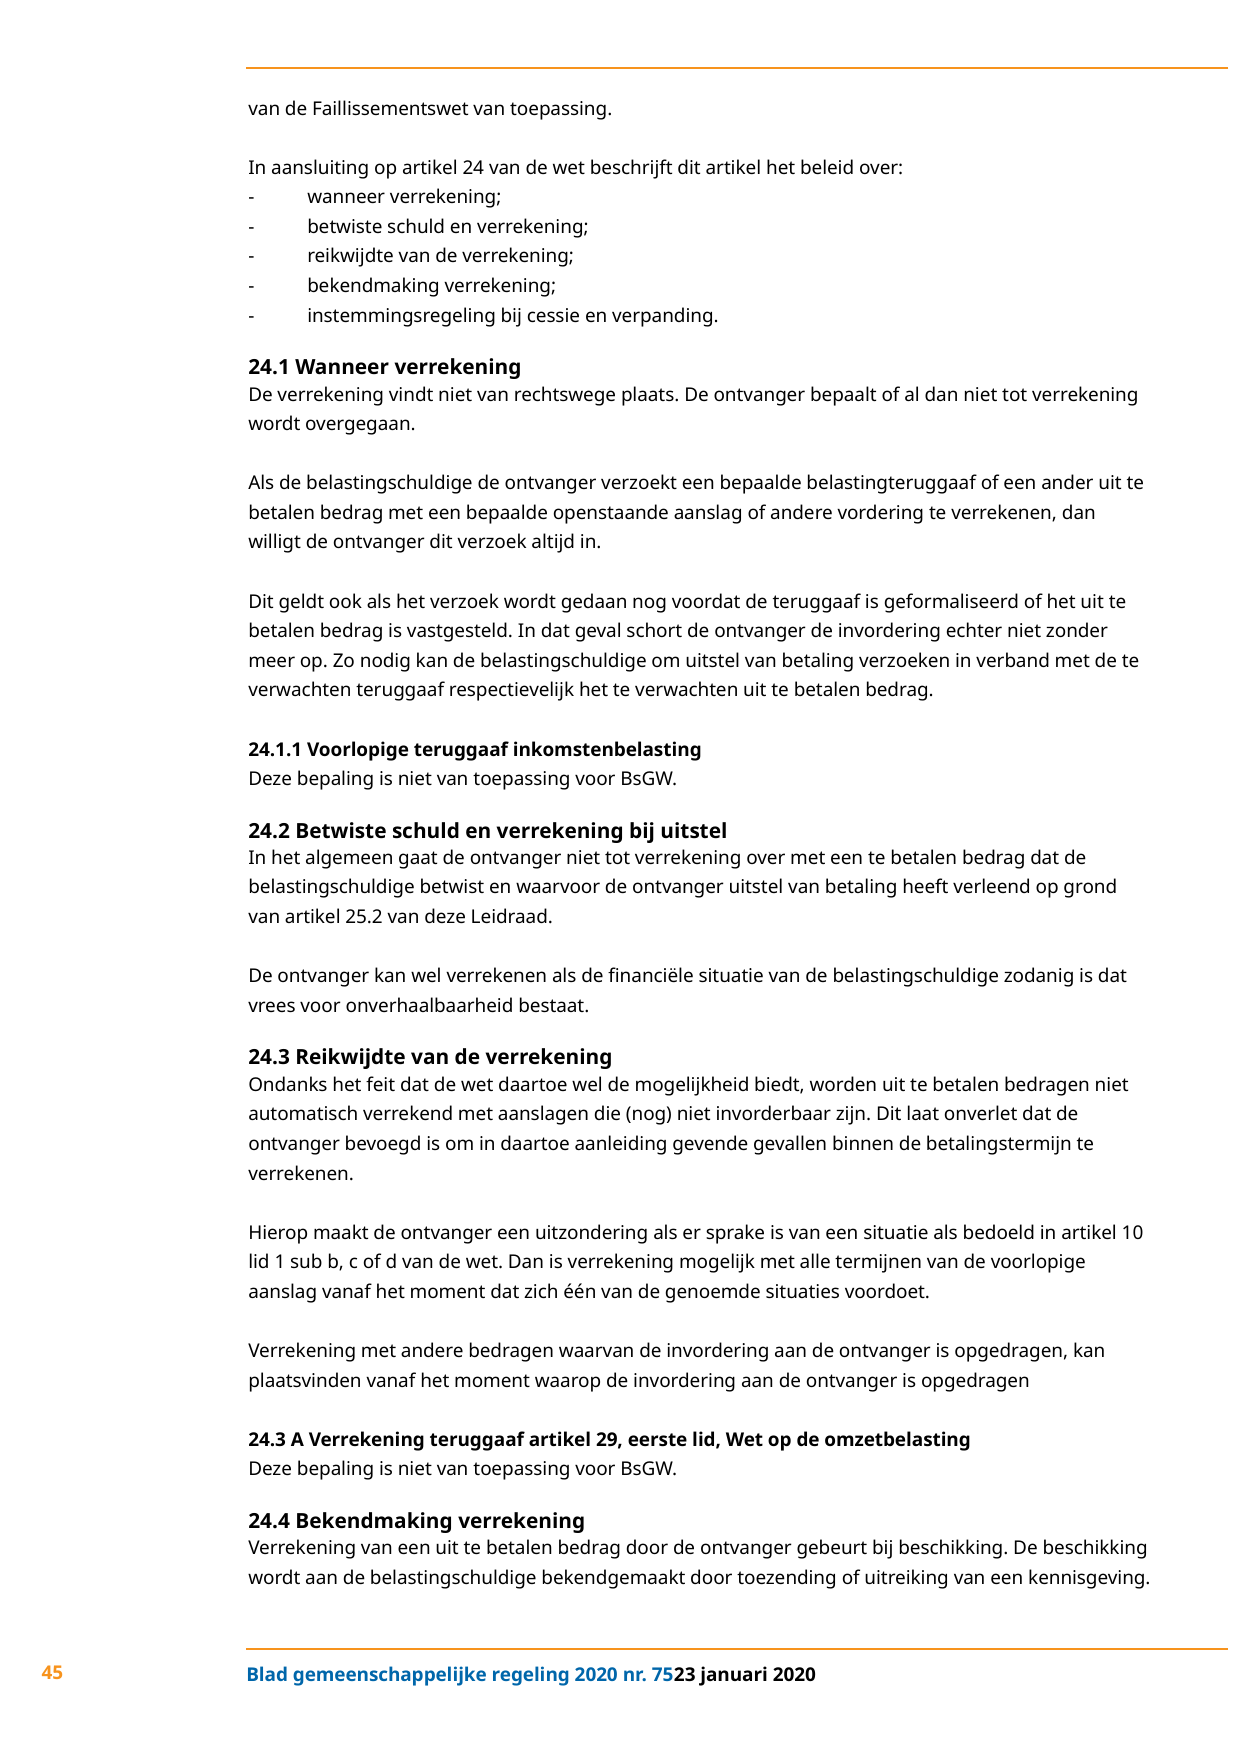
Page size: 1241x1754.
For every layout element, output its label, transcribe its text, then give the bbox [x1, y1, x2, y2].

list bekendmaking verrekening; [248, 272, 1152, 298]
text 24.1 Wanneer verrekening [248, 352, 1152, 381]
text Deze bepaling is niet van toepassing voor BsGW. [248, 1456, 1152, 1481]
text van de Faillissementswet van toepassing. [248, 95, 1152, 121]
text Verrekening van een uit te betalen bedrag door de ontvanger gebeurt bij beschikking. De beschikking wordt aan de belastingschuldige bekendgemaakt door toezending of uitreiking van een kennisgeving. [248, 1534, 1152, 1590]
text 24.4 Bekendmaking verrekening [248, 1506, 1152, 1534]
text Dit geldt ook als het verzoek wordt gedaan nog voordat de teruggaaf is geformaliseerd of het uit te betalen bedrag is vastgesteld. In dat geval schort de ontvanger de invordering echter niet zonder meer op. Zo nodig kan de belastingschuldige om uitstel van betaling verzoeken in verband met de te verwachten teruggaaf respectievelijk het te verwachten uit te betalen bedrag. [248, 588, 1152, 702]
text Deze bepaling is niet van toepassing voor BsGW. [248, 765, 1152, 791]
text 24.2 Betwiste schuld en verrekening bij uitstel [248, 816, 1152, 844]
text In aansluiting op artikel 24 van de wet beschrijft dit artikel het beleid over: [248, 154, 1152, 180]
text Hierop maakt de ontvanger een uitzondering als er sprake is van een situatie als bedoeld in artikel 10 lid 1 sub b, c of d van de wet. Dan is verrekening mogelijk met alle termijnen van de voorlopige aanslag vanaf het moment dat zich één van de genoemde situaties voordoet. [248, 1219, 1152, 1304]
text Ondanks het feit dat de wet daartoe wel de mogelijkheid biedt, worden uit te betalen bedragen niet automatisch verrekend met aanslagen die (nog) niet invorderbaar zijn. Dit laat onverlet dat de ontvanger bevoegd is om in daartoe aanleiding gevende gevallen binnen de betalingstermijn te verrekenen. [248, 1071, 1152, 1185]
text De ontvanger kan wel verrekenen als de financiële situatie van de belastingschuldige zodanig is dat vrees voor onverhaalbaarheid bestaat. [248, 962, 1152, 1018]
text 24.1.1 Voorlopige teruggaaf inkomstenbelasting [248, 736, 1152, 761]
text 24.3 A Verrekening teruggaaf artikel 29, eerste lid, Wet op de omzetbelasting [248, 1426, 1152, 1452]
list wanneer verrekening; [248, 183, 1152, 209]
list reikwijdte van de verrekening; [248, 243, 1152, 268]
text 24.3 Reikwijdte van de verrekening [248, 1042, 1152, 1071]
text Verrekening met andere bedragen waarvan de invordering aan de ontvanger is opgedragen, kan plaatsvinden vanaf het moment waarop de invordering aan de ontvanger is opgedragen [248, 1337, 1152, 1392]
list instemmingsregeling bij cessie en verpanding. [248, 302, 1152, 328]
text De verrekening vindt niet van rechtswege plaats. De ontvanger bepaalt of al dan niet tot verrekening wordt overgegaan. [248, 381, 1152, 436]
list betwiste schuld en verrekening; [248, 213, 1152, 239]
text Als de belastingschuldige de ontvanger verzoekt een bepaalde belastingteruggaaf of een ander uit te betalen bedrag met een bepaalde openstaande aanslag of andere vordering te verrekenen, dan willigt de ontvanger dit verzoek altijd in. [248, 469, 1152, 554]
text In het algemeen gaat de ontvanger niet tot verrekening over met een te betalen bedrag dat de belastingschuldige betwist en waarvoor de ontvanger uitstel van betaling heeft verleend op grond van artikel 25.2 van deze Leidraad. [248, 844, 1152, 929]
picture [41, 47, 231, 172]
